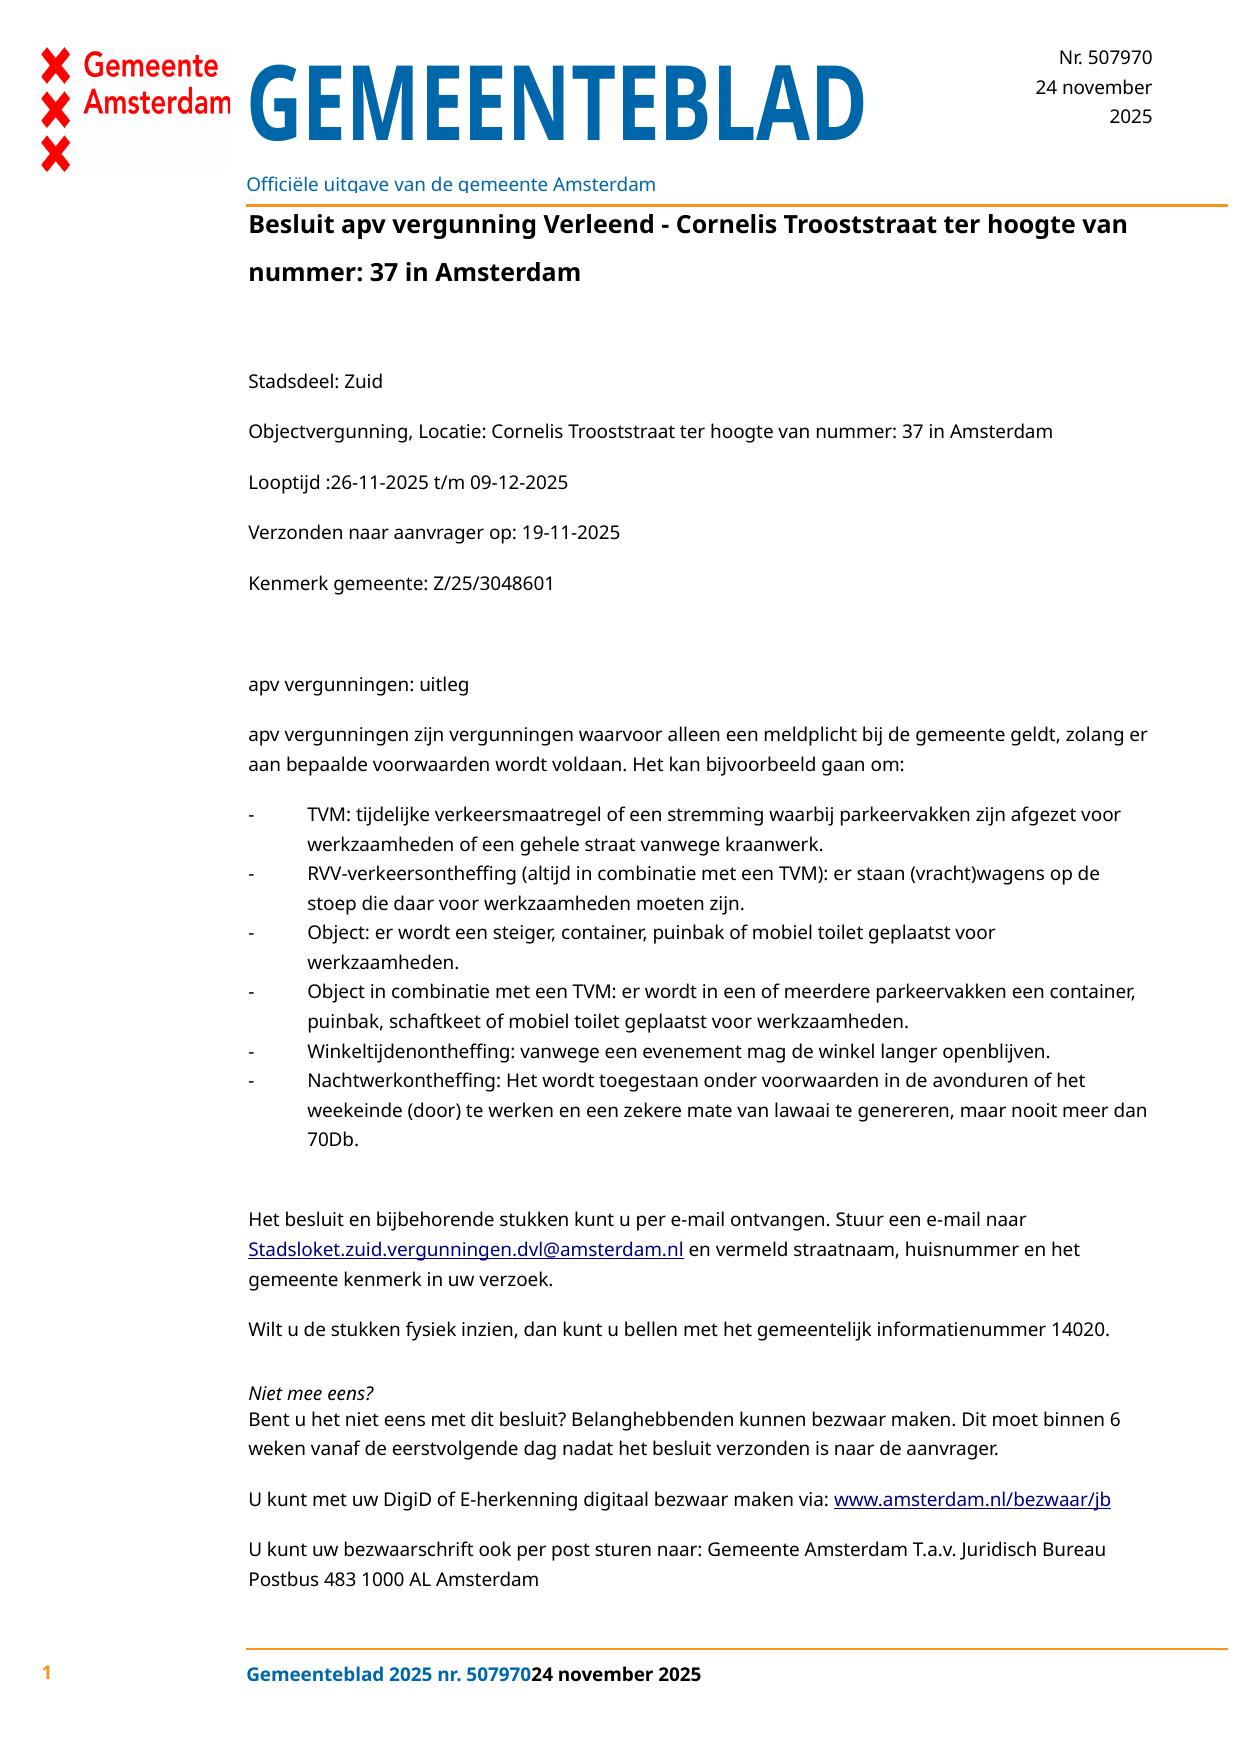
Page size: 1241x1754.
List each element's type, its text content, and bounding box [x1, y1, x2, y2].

list Object: er wordt een steiger, container, puinbak of mobiel toilet geplaatst voor werkzaamheden. [248, 919, 1152, 975]
list Winkeltijdenontheffing: vanwege een evenement mag de winkel langer openblijven. [248, 1038, 1152, 1064]
text Niet mee eens? [248, 1380, 1152, 1406]
text Stadsdeel: Zuid [248, 368, 1152, 394]
text Wilt u de stukken fysiek inzien, dan kunt u bellen met het gemeentelijk informatienummer 14020. [248, 1316, 1152, 1342]
list Nachtwerkontheffing: Het wordt toegestaan onder voorwaarden in de avonduren of het weekeinde (door) te werken en een zekere mate van lawaai te genereren, maar nooit meer dan 70Db. [248, 1067, 1152, 1152]
picture [41, 47, 231, 172]
text Het besluit en bijbehorende stukken kunt u per e-mail ontvangen. Stuur een e-mail naar Stadsloket.zuid.vergunningen.dvl@amsterdam.nl en vermeld straatnaam, huisnummer en het gemeente kenmerk in uw verzoek. [248, 1207, 1152, 1292]
text Bent u het niet eens met dit besluit? Belanghebbenden kunnen bezwaar maken. Dit moet binnen 6 weken vanaf de eerstvolgende dag nadat het besluit verzonden is naar de aanvrager. [248, 1406, 1152, 1461]
text apv vergunningen: uitleg [248, 671, 1152, 697]
text Objectvergunning, Locatie: Cornelis Trooststraat ter hoogte van nummer: 37 in Amsterdam [248, 419, 1152, 444]
text U kunt uw bezwaarschrift ook per post sturen naar: Gemeente Amsterdam T.a.v. Juridisch Bureau Postbus 483 1000 AL Amsterdam [248, 1536, 1152, 1592]
text U kunt met uw DigiD of E-herkenning digitaal bezwaar maken via: www.amsterdam.nl/bezwaar/jb [248, 1486, 1152, 1512]
text Kenmerk gemeente: Z/25/3048601 [248, 570, 1152, 596]
list RVV-verkeersontheffing (altijd in combinatie met een TVM): er staan (vracht)wagens op de stoep die daar voor werkzaamheden moeten zijn. [248, 860, 1152, 916]
text Besluit apv vergunning Verleend - Cornelis Trooststraat ter hoogte van nummer: 37 in Amsterdam [248, 207, 1152, 288]
list Object in combinatie met een TVM: er wordt in een of meerdere parkeervakken een container, puinbak, schaftkeet of mobiel toilet geplaatst voor werkzaamheden. [248, 979, 1152, 1034]
text Verzonden naar aanvrager op: 19-11-2025 [248, 519, 1152, 545]
list TVM: tijdelijke verkeersmaatregel of een stremming waarbij parkeervakken zijn afgezet voor werkzaamheden of een gehele straat vanwege kraanwerk. [248, 801, 1152, 857]
text Looptijd :26-11-2025 t/m 09-12-2025 [248, 469, 1152, 495]
text apv vergunningen zijn vergunningen waarvoor alleen een meldplicht bij de gemeente geldt, zolang er aan bepaalde voorwaarden wordt voldaan. Het kan bijvoorbeeld gaan om: [248, 721, 1152, 777]
